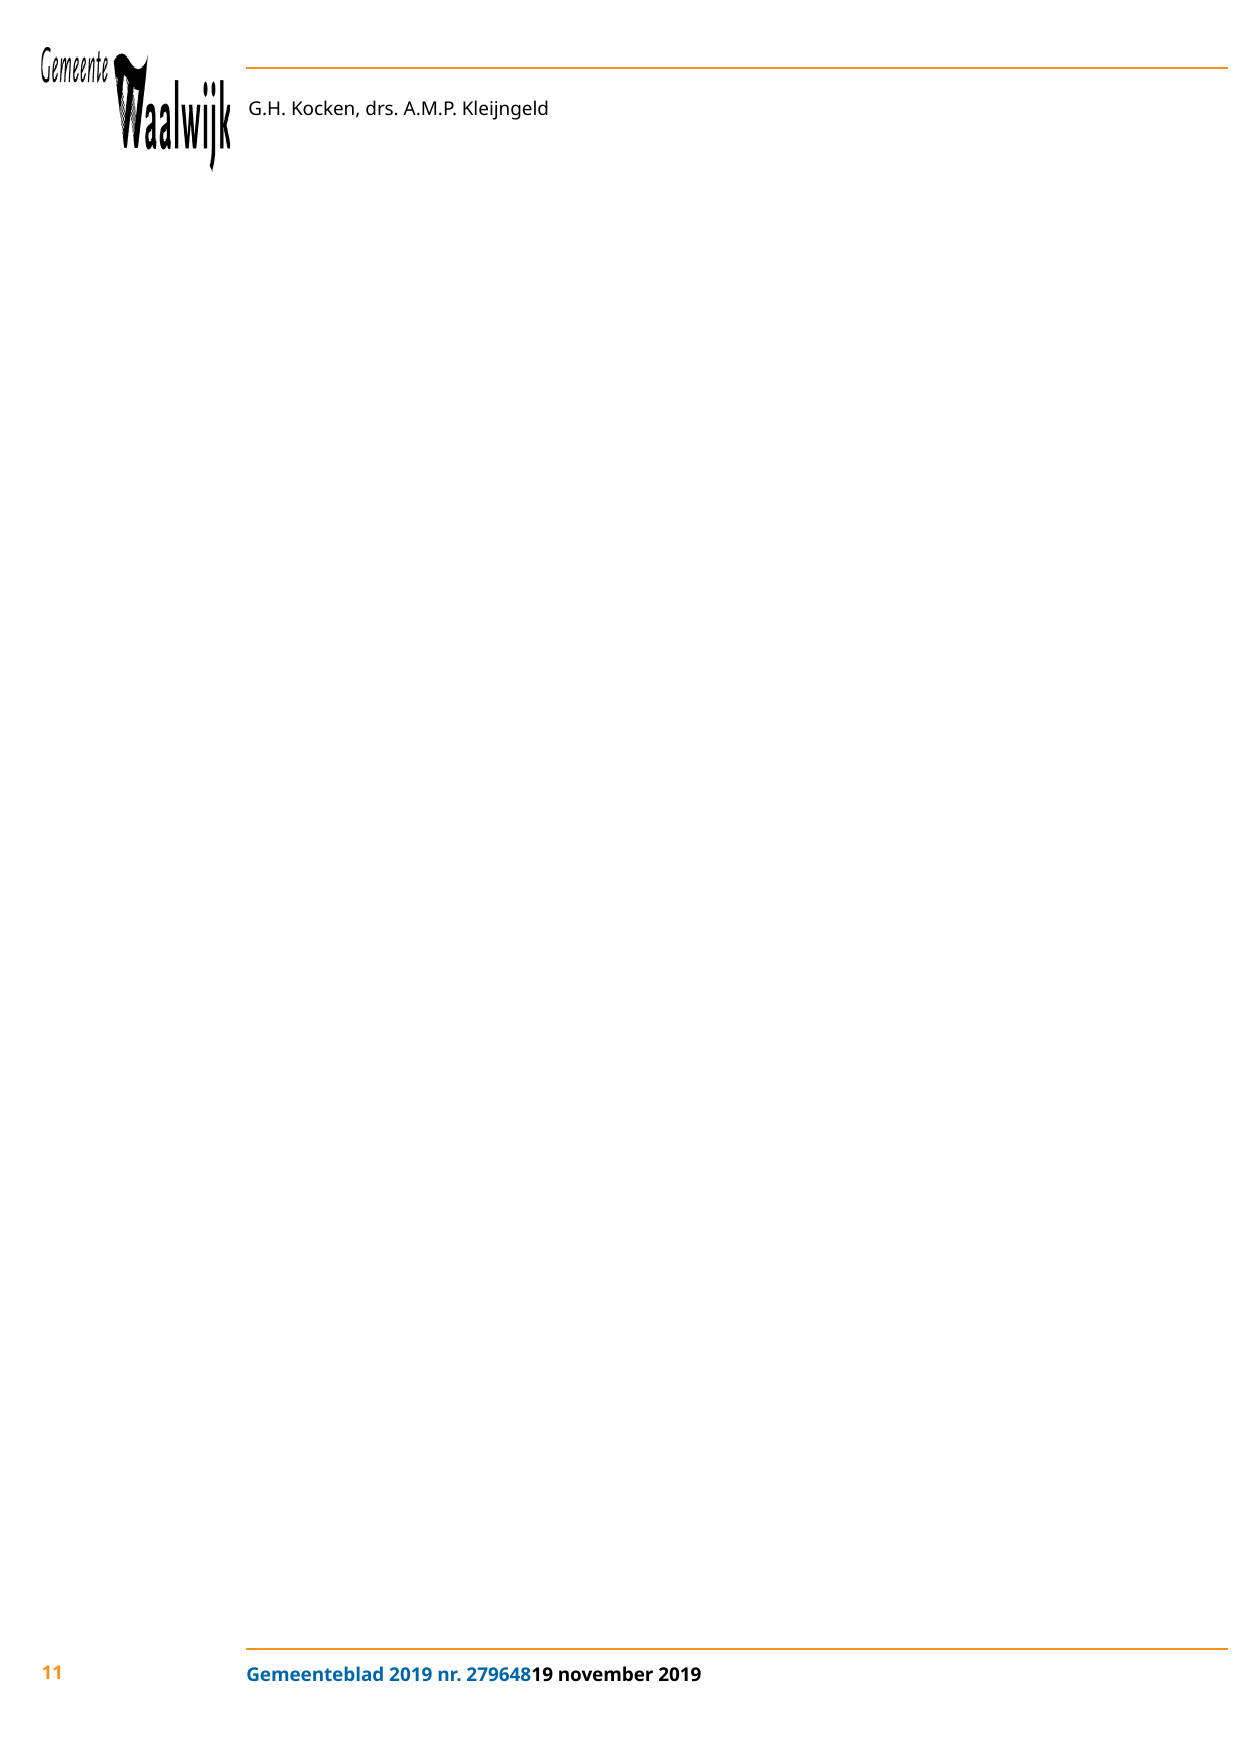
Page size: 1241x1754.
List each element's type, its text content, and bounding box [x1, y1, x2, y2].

picture [41, 47, 231, 172]
text G.H. Kocken, drs. A.M.P. Kleijngeld [248, 95, 1152, 121]
